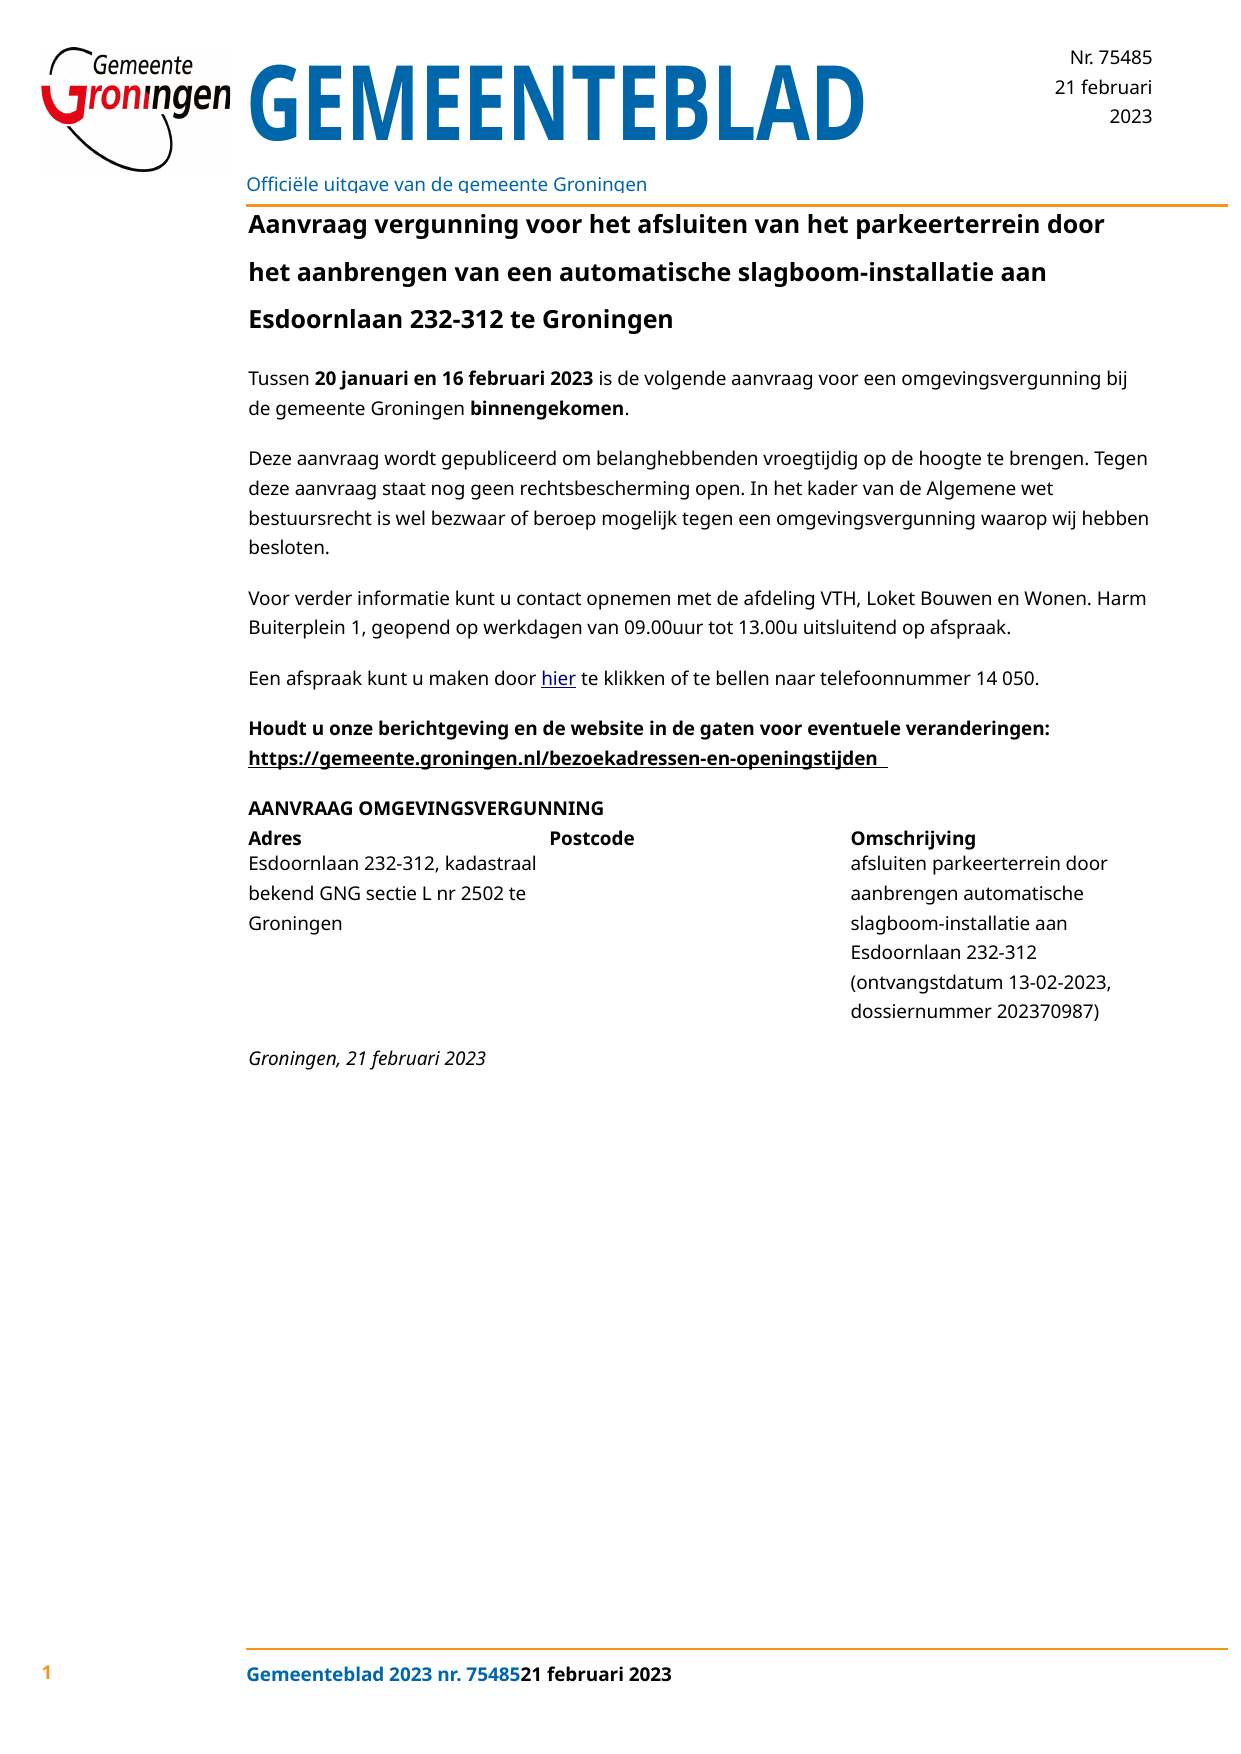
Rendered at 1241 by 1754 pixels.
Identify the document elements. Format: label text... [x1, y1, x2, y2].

text AANVRAAG OMGEVINGSVERGUNNING [248, 795, 1152, 821]
text Voor verder informatie kunt u contact opnemen met de afdeling VTH, Loket Bouwen en Wonen. Harm Buiterplein 1, geopend op werkdagen van 09.00uur tot 13.00u uitsluitend op afspraak. [248, 585, 1152, 640]
text Deze aanvraag wordt gepubliceerd om belanghebbenden vroegtijdig op de hoogte te brengen. Tegen deze aanvraag staat nog geen rechtsbescherming open. In het kader van de Algemene wet bestuursrecht is wel bezwaar of beroep mogelijk tegen een omgevingsvergunning waarop wij hebben besloten. [248, 446, 1152, 560]
table_cell Esdoornlaan 232-312, kadastraal bekend GNG sectie L nr 2502 te Groningen [248, 851, 549, 1024]
table_cell afsluiten parkeerterrein door aanbrengen automatische slagboom-installatie aan Esdoornlaan 232-312 (ontvangstdatum 13-02-2023, dossiernummer 202370987) [850, 851, 1152, 1024]
text Aanvraag vergunning voor het afsluiten van het parkeerterrein door het aanbrengen van een automatische slagboom-installatie aan Esdoornlaan 232-312 te Groningen [248, 207, 1152, 336]
text Tussen 20 januari en 16 februari 2023 is de volgende aanvraag voor een omgevingsvergunning bij de gemeente Groningen binnengekomen. [248, 366, 1152, 421]
text Houdt u onze berichtgeving en de website in de gaten voor eventuele veranderingen: https://gemeente.groningen.nl/bezoekadressen-en-openingstijden [248, 715, 1152, 770]
table_header Adres [248, 825, 549, 851]
table_header Postcode [549, 825, 850, 851]
table_header Omschrijving [850, 825, 1152, 851]
picture [41, 47, 231, 172]
table_cell [549, 851, 850, 1024]
text Groningen, 21 februari 2023 [248, 1046, 1152, 1071]
text Een afspraak kunt u maken door hier te klikken of te bellen naar telefoonnummer 14 050. [248, 665, 1152, 690]
